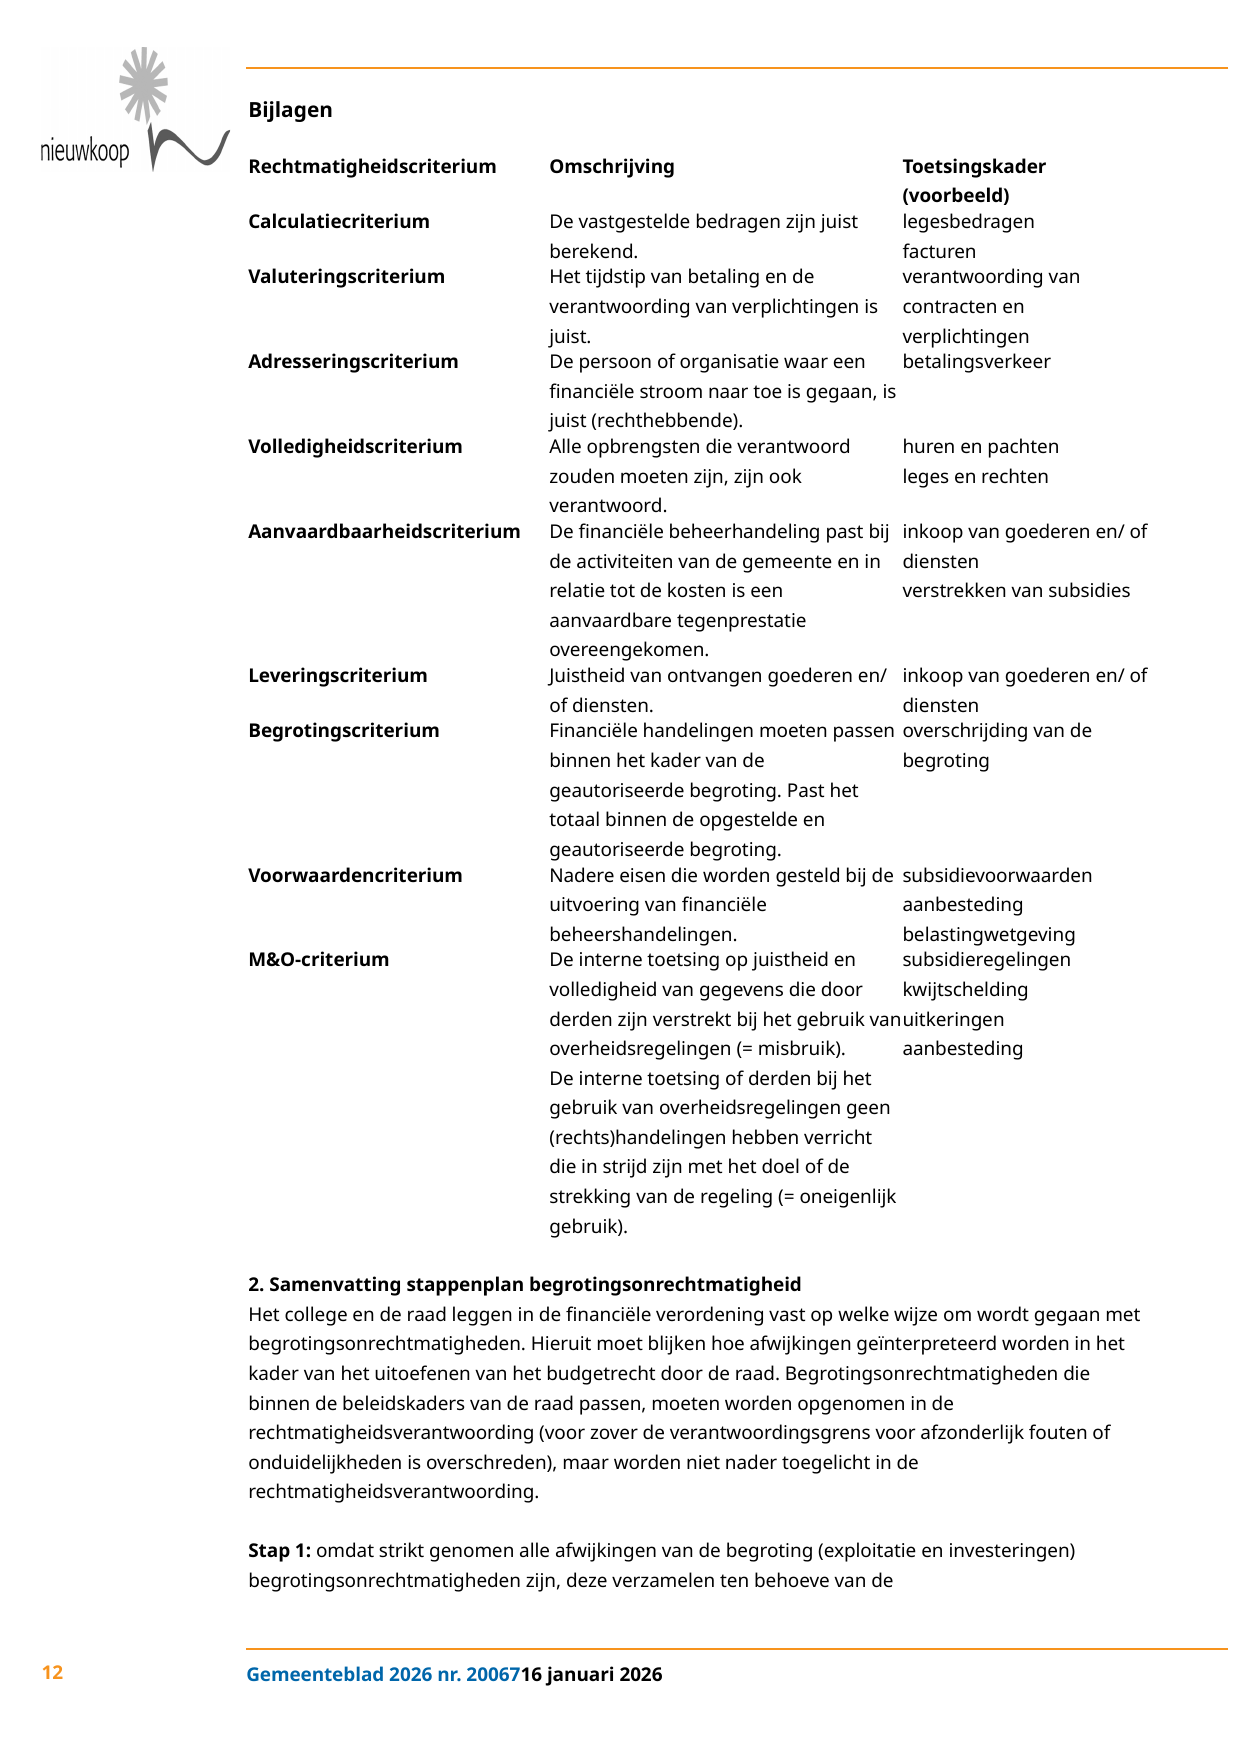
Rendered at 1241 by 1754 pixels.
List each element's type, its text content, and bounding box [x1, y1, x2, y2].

table_cell subsidievoorwaarden aanbesteding belastingwetgeving [902, 862, 1152, 947]
table_cell Nadere eisen die worden gesteld bij de uitvoering van financiële beheershandelingen. [549, 862, 902, 947]
table_cell inkoop van goederen en/ of diensten [902, 663, 1152, 718]
table_cell inkoop van goederen en/ of diensten verstrekken van subsidies [902, 518, 1152, 662]
table_header Toetsingskader (voorbeeld) [902, 153, 1152, 208]
text Bijlagen [248, 95, 1152, 123]
table_cell Aanvaardbaarheidscriterium [248, 518, 549, 662]
picture [41, 47, 231, 172]
table_cell M&O-criterium [248, 947, 549, 1239]
table_cell Alle opbrengsten die verantwoord zouden moeten zijn, zijn ook verantwoord. [549, 434, 902, 518]
text Stap 1: omdat strikt genomen alle afwijkingen van de begroting (exploitatie en investeringen) begrotingsonrechtmatigheden zijn, deze verzamelen ten behoeve van de [248, 1538, 1152, 1593]
table_cell De persoon of organisatie waar een financiële stroom naar toe is gegaan, is juist (rechthebbende). [549, 349, 902, 433]
table_cell Valuteringscriterium [248, 264, 549, 348]
text Het college en de raad leggen in de financiële verordening vast op welke wijze om wordt gegaan met begrotingsonrechtmatigheden. Hieruit moet blijken hoe afwijkingen geïnterpreteerd worden in het kader van het uitoefenen van het budgetrecht door de raad. Begrotingsonrechtmatigheden die binnen de beleidskaders van de raad passen, moeten worden opgenomen in de rechtmatigheidsverantwoording (voor zover de verantwoordingsgrens voor afzonderlijk fouten of onduidelijkheden is overschreden), maar worden niet nader toegelicht in de rechtmatigheidsverantwoording. [248, 1301, 1152, 1504]
text 2. Samenvatting stappenplan begrotingsonrechtmatigheid [248, 1271, 1152, 1297]
table_cell Volledigheidscriterium [248, 434, 549, 518]
table_cell Adresseringscriterium [248, 349, 549, 433]
table_cell Juistheid van ontvangen goederen en/ of diensten. [549, 663, 902, 718]
table_cell De financiële beheerhandeling past bij de activiteiten van de gemeente en in relatie tot de kosten is een aanvaardbare tegenprestatie overeengekomen. [549, 518, 902, 662]
table_cell De interne toetsing op juistheid en volledigheid van gegevens die door derden zijn verstrekt bij het gebruik van overheidsregelingen (= misbruik). De interne toetsing of derden bij het gebruik van overheidsregelingen geen (rechts)handelingen hebben verricht die in strijd zijn met het doel of de strekking van de regeling (= oneigenlijk gebruik). [549, 947, 902, 1239]
table_cell Financiële handelingen moeten passen binnen het kader van de geautoriseerde begroting. Past het totaal binnen de opgestelde en geautoriseerde begroting. [549, 718, 902, 862]
table_cell betalingsverkeer [902, 349, 1152, 433]
table_cell Het tijdstip van betaling en de verantwoording van verplichtingen is juist. [549, 264, 902, 348]
table_cell Calculatiecriterium [248, 208, 549, 264]
table_cell Begrotingscriterium [248, 718, 549, 862]
table_cell legesbedragen facturen [902, 208, 1152, 264]
table_cell subsidieregelingen kwijtschelding uitkeringen aanbesteding [902, 947, 1152, 1239]
table_cell De vastgestelde bedragen zijn juist berekend. [549, 208, 902, 264]
table_cell verantwoording van contracten en verplichtingen [902, 264, 1152, 348]
table_cell huren en pachten leges en rechten [902, 434, 1152, 518]
table_header Rechtmatigheidscriterium [248, 153, 549, 208]
table_cell Leveringscriterium [248, 663, 549, 718]
table_cell overschrijding van de begroting [902, 718, 1152, 862]
table_header Omschrijving [549, 153, 902, 208]
table_cell Voorwaardencriterium [248, 862, 549, 947]
